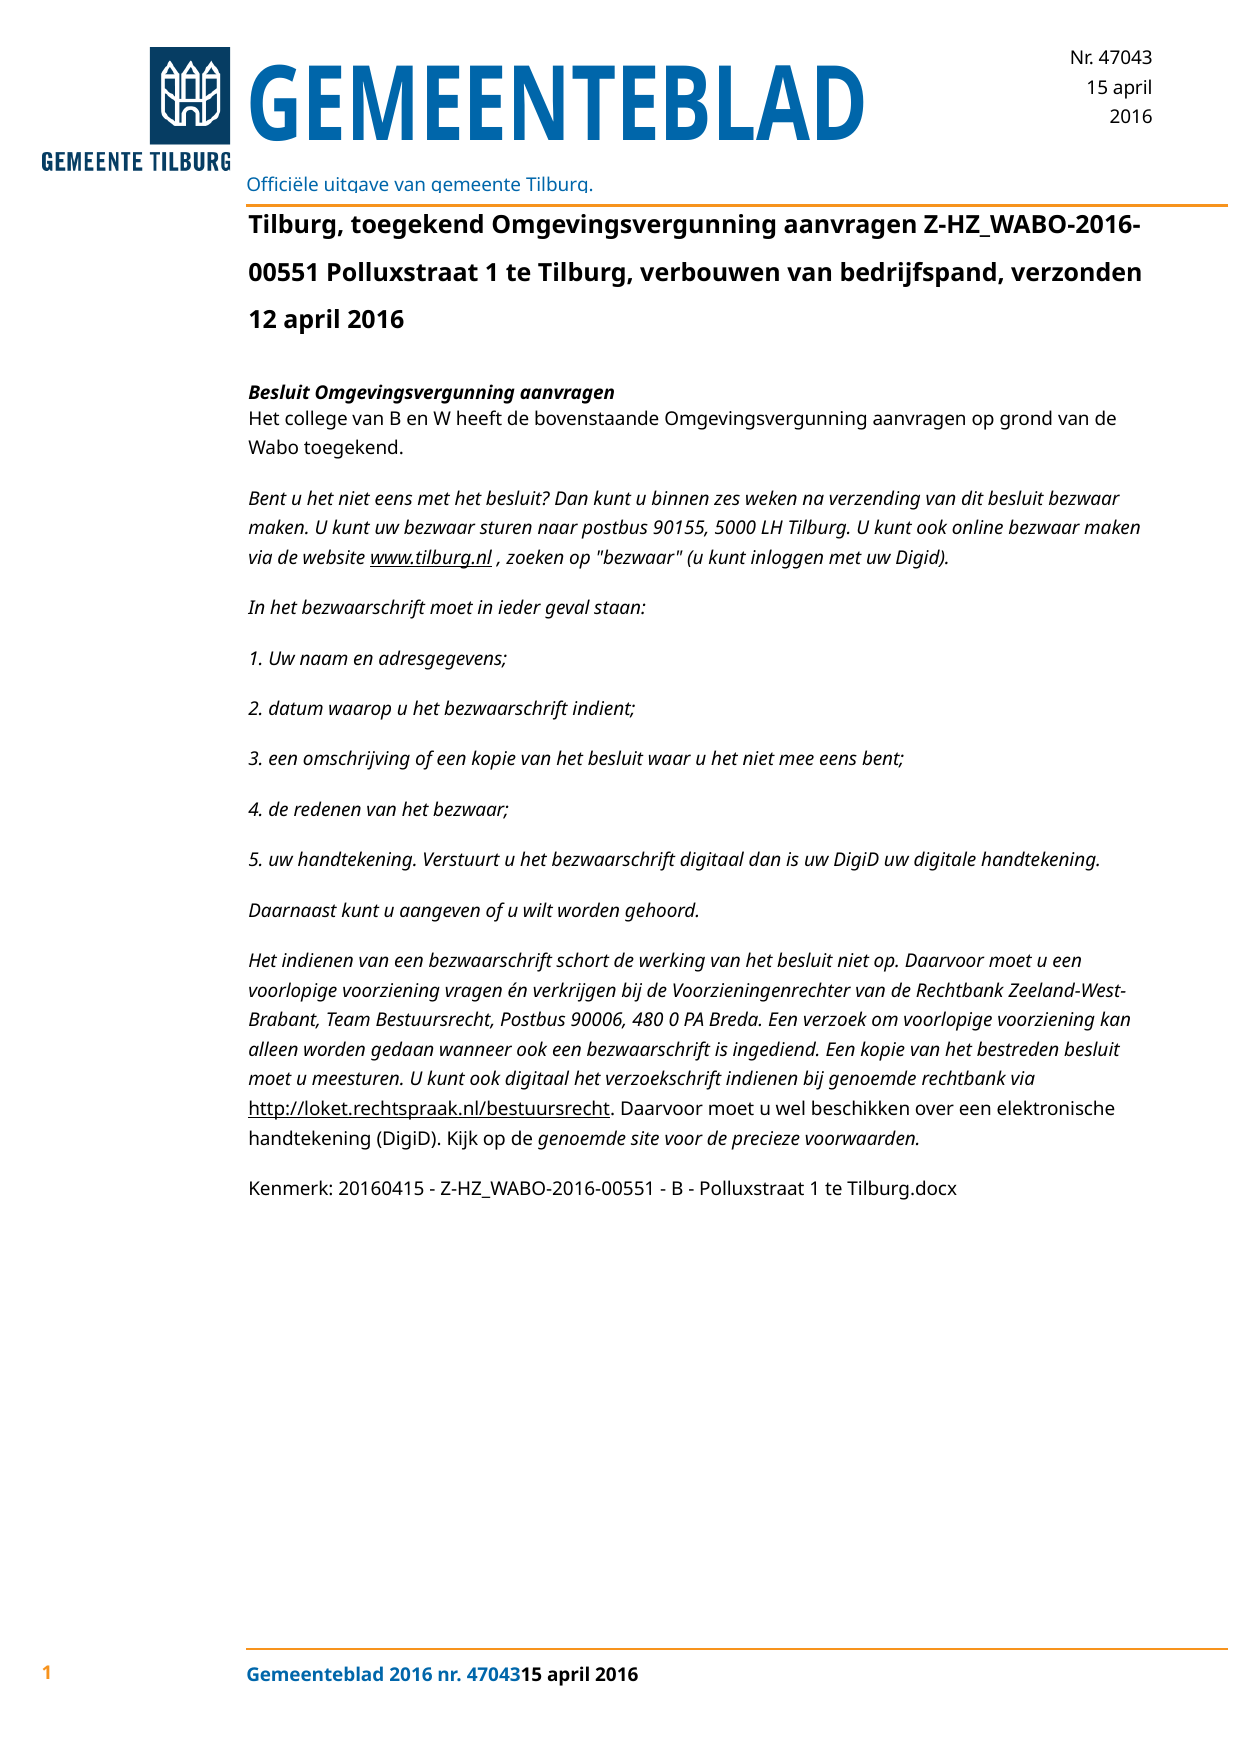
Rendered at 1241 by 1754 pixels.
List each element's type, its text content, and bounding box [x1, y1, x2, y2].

text 3. een omschrijving of een kopie van het besluit waar u het niet mee eens bent; [248, 746, 1152, 771]
text 2. datum waarop u het bezwaarschrift indient; [248, 695, 1152, 721]
text 1. Uw naam en adresgegevens; [248, 645, 1152, 671]
text Besluit Omgevingsvergunning aanvragen [248, 379, 1152, 405]
text Daarnaast kunt u aangeven of u wilt worden gehoord. [248, 897, 1152, 923]
text Bent u het niet eens met het besluit? Dan kunt u binnen zes weken na verzending van dit besluit bezwaar maken. U kunt uw bezwaar sturen naar postbus 90155, 5000 LH Tilburg. U kunt ook online bezwaar maken via de website www.tilburg.nl , zoeken op "bezwaar" (u kunt inloggen met uw Digid). [248, 485, 1152, 570]
text Kenmerk: 20160415 - Z-HZ_WABO-2016-00551 - B - Polluxstraat 1 te Tilburg.docx [248, 1175, 1152, 1201]
text In het bezwaarschrift moet in ieder geval staan: [248, 594, 1152, 620]
picture [41, 47, 231, 172]
text 4. de redenen van het bezwaar; [248, 796, 1152, 822]
text 5. uw handtekening. Verstuurt u het bezwaarschrift digitaal dan is uw DigiD uw digitale handtekening. [248, 846, 1152, 872]
text Het indienen van een bezwaarschrift schort de werking van het besluit niet op. Daarvoor moet u een voorlopige voorziening vragen én verkrijgen bij de Voorzieningenrechter van de Rechtbank Zeeland-West-Brabant, Team Bestuursrecht, Postbus 90006, 480 0 PA Breda. Een verzoek om voorlopige voorziening kan alleen worden gedaan wanneer ook een bezwaarschrift is ingediend. Een kopie van het bestreden besluit moet u meesturen. U kunt ook digitaal het verzoekschrift indienen bij genoemde rechtbank via http://loket.rechtspraak.nl/bestuursrecht. Daarvoor moet u wel beschikken over een elektronische handtekening (DigiD). Kijk op de genoemde site voor de precieze voorwaarden. [248, 947, 1152, 1151]
text Tilburg, toegekend Omgevingsvergunning aanvragen Z-HZ_WABO-2016-00551 Polluxstraat 1 te Tilburg, verbouwen van bedrijfspand, verzonden 12 april 2016 [248, 207, 1152, 336]
text Het college van B en W heeft de bovenstaande Omgevingsvergunning aanvragen op grond van de Wabo toegekend. [248, 405, 1152, 460]
